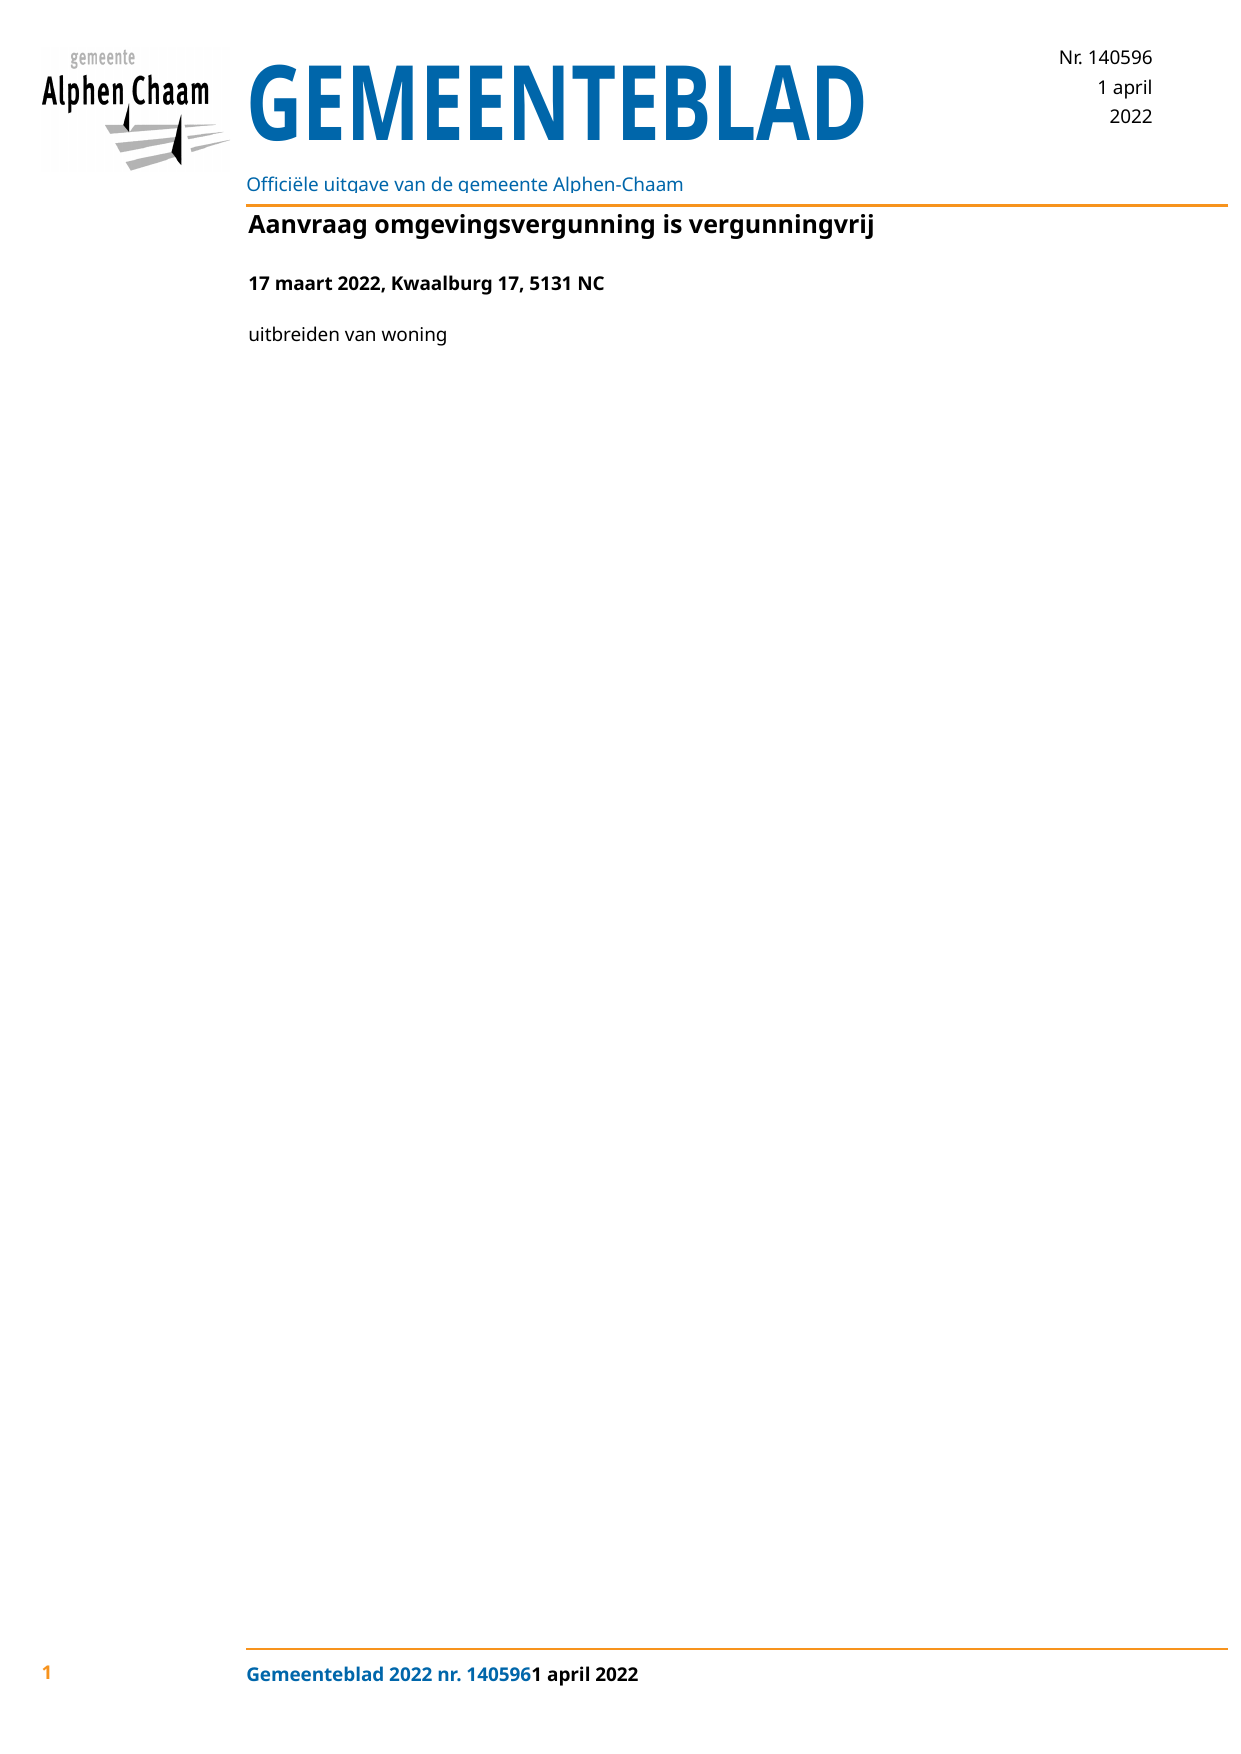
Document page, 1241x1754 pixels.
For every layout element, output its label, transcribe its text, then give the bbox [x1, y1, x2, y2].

text Aanvraag omgevingsvergunning is vergunningvrij [248, 207, 1152, 241]
text uitbreiden van woning [248, 321, 1152, 346]
picture [41, 47, 231, 172]
text 17 maart 2022, Kwaalburg 17, 5131 NC [248, 270, 1152, 296]
